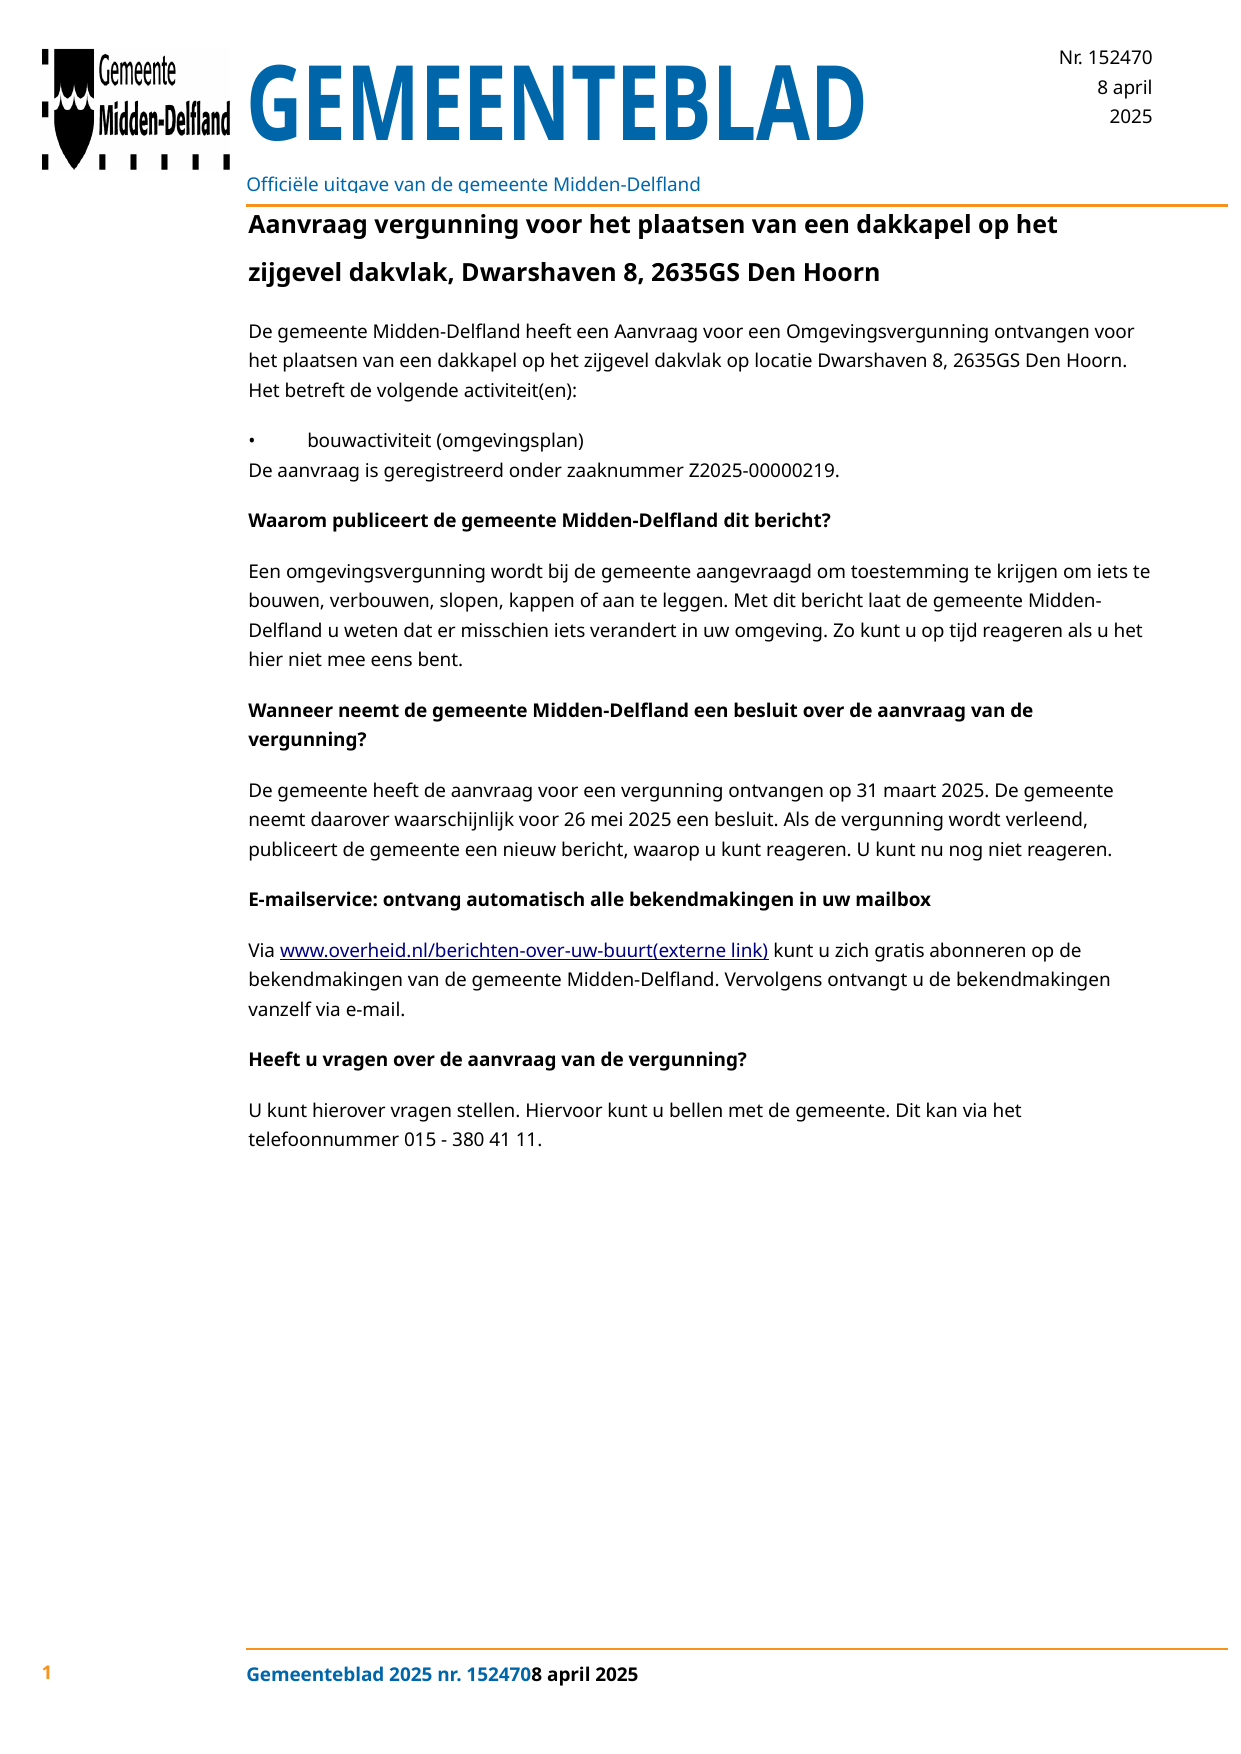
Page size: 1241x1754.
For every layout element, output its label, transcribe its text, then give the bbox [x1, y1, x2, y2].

text Via www.overheid.nl/berichten-over-uw-buurt(externe link) kunt u zich gratis abonneren op de bekendmakingen van de gemeente Midden-Delfland. Vervolgens ontvangt u de bekendmakingen vanzelf via e-mail. [248, 937, 1152, 1022]
list bouwactiviteit (omgevingsplan) [248, 427, 1152, 453]
text De gemeente heeft de aanvraag voor een vergunning ontvangen op 31 maart 2025. De gemeente neemt daarover waarschijnlijk voor 26 mei 2025 een besluit. Als de vergunning wordt verleend, publiceert de gemeente een nieuw bericht, waarop u kunt reageren. U kunt nu nog niet reageren. [248, 777, 1152, 862]
text De gemeente Midden-Delfland heeft een Aanvraag voor een Omgevingsvergunning ontvangen voor het plaatsen van een dakkapel op het zijgevel dakvlak op locatie Dwarshaven 8, 2635GS Den Hoorn. Het betreft de volgende activiteit(en): [248, 318, 1152, 403]
text De aanvraag is geregistreerd onder zaaknummer Z2025-00000219. [248, 457, 1152, 483]
text Waarom publiceert de gemeente Midden-Delfland dit bericht? [248, 507, 1152, 533]
text U kunt hierover vragen stellen. Hiervoor kunt u bellen met de gemeente. Dit kan via het telefoonnummer 015 - 380 41 11. [248, 1097, 1152, 1152]
text Wanneer neemt de gemeente Midden-Delfland een besluit over de aanvraag van de vergunning? [248, 697, 1152, 752]
text E-mailservice: ontvang automatisch alle bekendmakingen in uw mailbox [248, 887, 1152, 912]
picture [41, 47, 231, 172]
text Aanvraag vergunning voor het plaatsen van een dakkapel op het zijgevel dakvlak, Dwarshaven 8, 2635GS Den Hoorn [248, 207, 1152, 288]
text Een omgevingsvergunning wordt bij de gemeente aangevraagd om toestemming te krijgen om iets te bouwen, verbouwen, slopen, kappen of aan te leggen. Met dit bericht laat de gemeente Midden-Delfland u weten dat er misschien iets verandert in uw omgeving. Zo kunt u op tijd reageren als u het hier niet mee eens bent. [248, 558, 1152, 672]
text Heeft u vragen over de aanvraag van de vergunning? [248, 1047, 1152, 1072]
